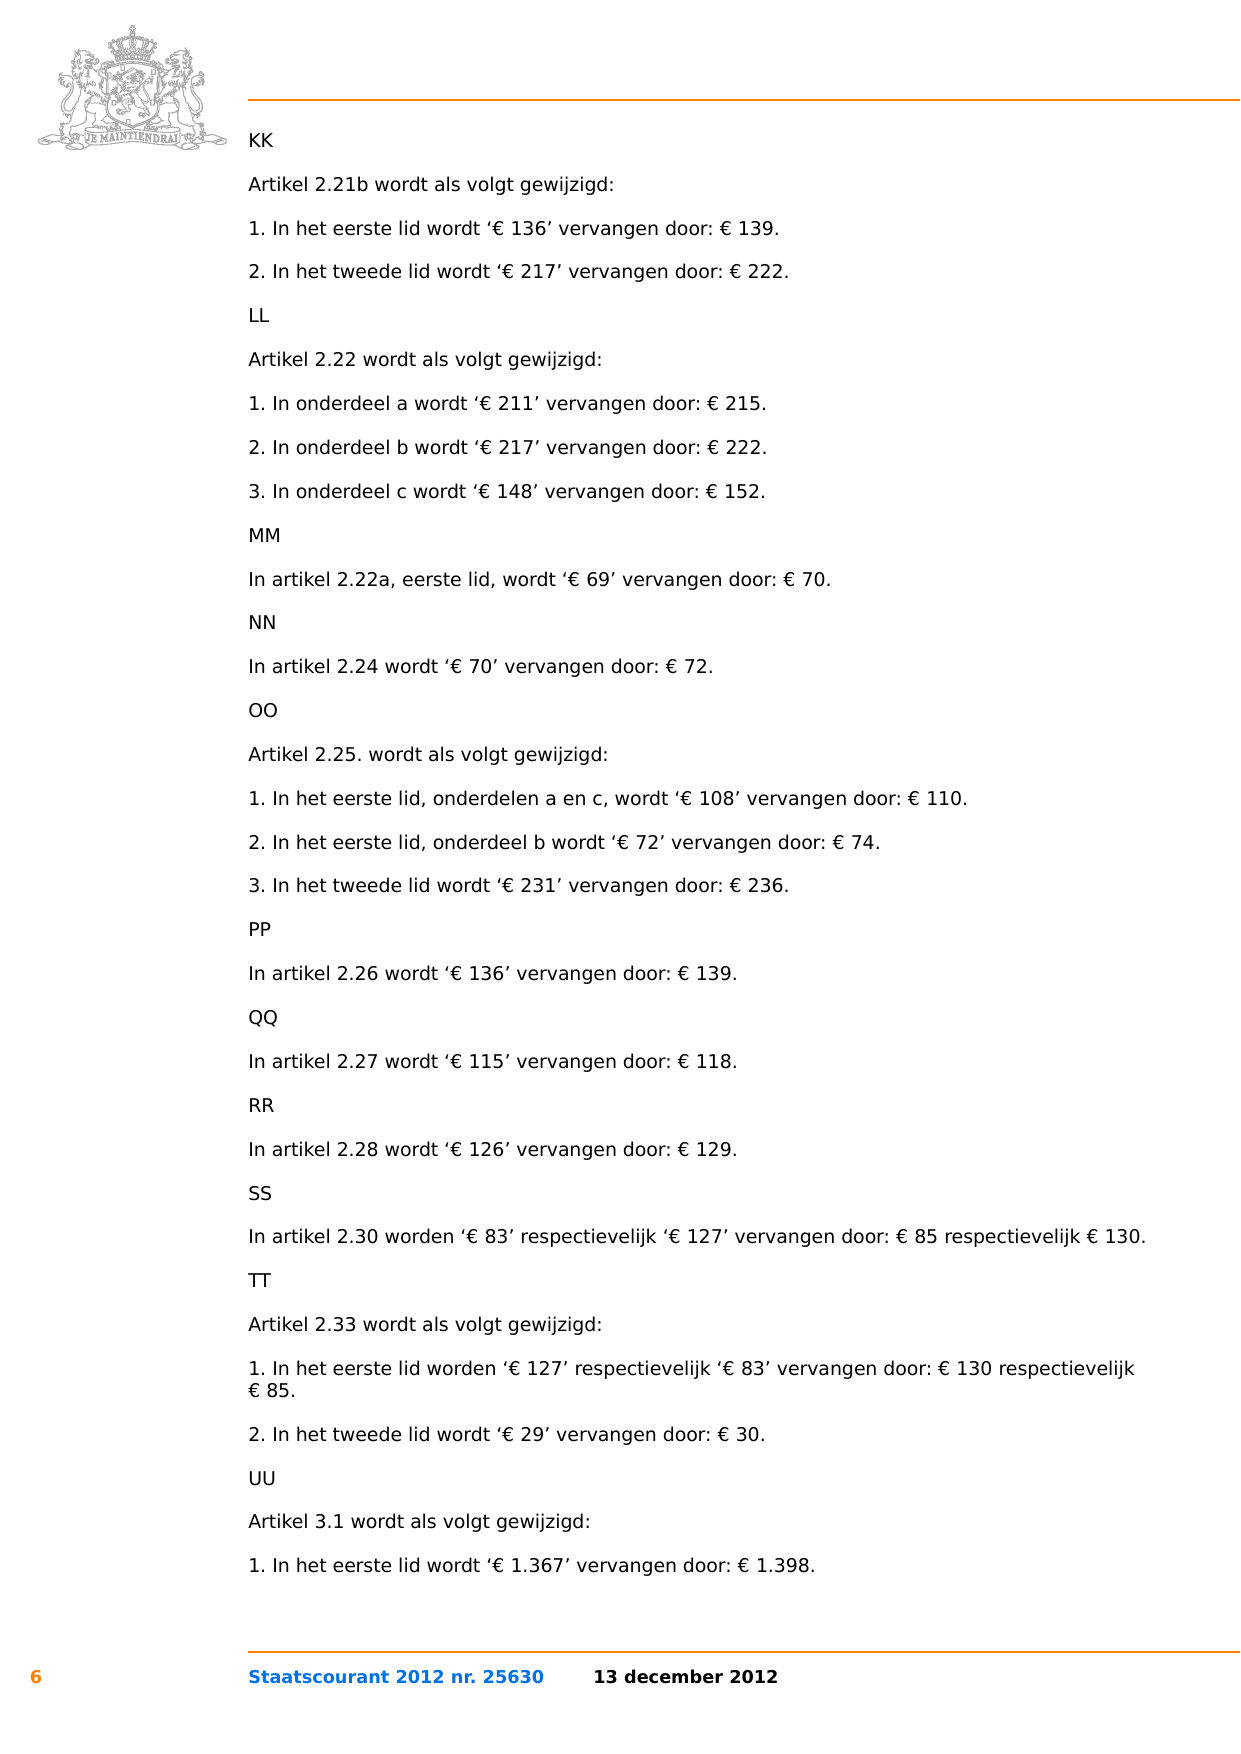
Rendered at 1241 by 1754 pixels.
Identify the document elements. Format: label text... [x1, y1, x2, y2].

text RR [248, 1095, 1163, 1117]
text 2. In onderdeel b wordt ‘€ 217’ vervangen door: € 222. [248, 437, 1163, 459]
text UU [248, 1467, 1163, 1489]
text OO [248, 700, 1163, 722]
text QQ [248, 1007, 1163, 1029]
text In artikel 2.28 wordt ‘€ 126’ vervangen door: € 129. [248, 1138, 1163, 1161]
text 1. In het eerste lid worden ‘€ 127’ respectievelijk ‘€ 83’ vervangen door: € 130 respectievelijk € 85. [248, 1358, 1163, 1402]
text Artikel 2.22 wordt als volgt gewijzigd: [248, 349, 1163, 371]
text Artikel 2.21b wordt als volgt gewijzigd: [248, 174, 1163, 196]
text KK [248, 130, 1163, 152]
picture [38, 25, 227, 150]
text TT [248, 1270, 1163, 1292]
text In artikel 2.24 wordt ‘€ 70’ vervangen door: € 72. [248, 656, 1163, 678]
text In artikel 2.27 wordt ‘€ 115’ vervangen door: € 118. [248, 1051, 1163, 1073]
text Artikel 2.25. wordt als volgt gewijzigd: [248, 744, 1163, 766]
text SS [248, 1182, 1163, 1204]
text MM [248, 524, 1163, 547]
text 1. In het eerste lid wordt ‘€ 136’ vervangen door: € 139. [248, 218, 1163, 239]
text Artikel 2.33 wordt als volgt gewijzigd: [248, 1314, 1163, 1336]
text PP [248, 919, 1163, 941]
text In artikel 2.22a, eerste lid, wordt ‘€ 69’ vervangen door: € 70. [248, 568, 1163, 590]
text LL [248, 305, 1163, 327]
text 1. In het eerste lid wordt ‘€ 1.367’ vervangen door: € 1.398. [248, 1555, 1163, 1577]
text 3. In onderdeel c wordt ‘€ 148’ vervangen door: € 152. [248, 481, 1163, 503]
text NN [248, 612, 1163, 634]
text 2. In het tweede lid wordt ‘€ 29’ vervangen door: € 30. [248, 1424, 1163, 1446]
text 1. In het eerste lid, onderdelen a en c, wordt ‘€ 108’ vervangen door: € 110. [248, 788, 1163, 810]
text 2. In het tweede lid wordt ‘€ 217’ vervangen door: € 222. [248, 261, 1163, 283]
text 1. In onderdeel a wordt ‘€ 211’ vervangen door: € 215. [248, 393, 1163, 415]
text Artikel 3.1 wordt als volgt gewijzigd: [248, 1511, 1163, 1533]
text 2. In het eerste lid, onderdeel b wordt ‘€ 72’ vervangen door: € 74. [248, 832, 1163, 853]
text In artikel 2.26 wordt ‘€ 136’ vervangen door: € 139. [248, 963, 1163, 985]
text In artikel 2.30 worden ‘€ 83’ respectievelijk ‘€ 127’ vervangen door: € 85 respectievelijk € 130. [248, 1226, 1163, 1248]
text 3. In het tweede lid wordt ‘€ 231’ vervangen door: € 236. [248, 875, 1163, 897]
